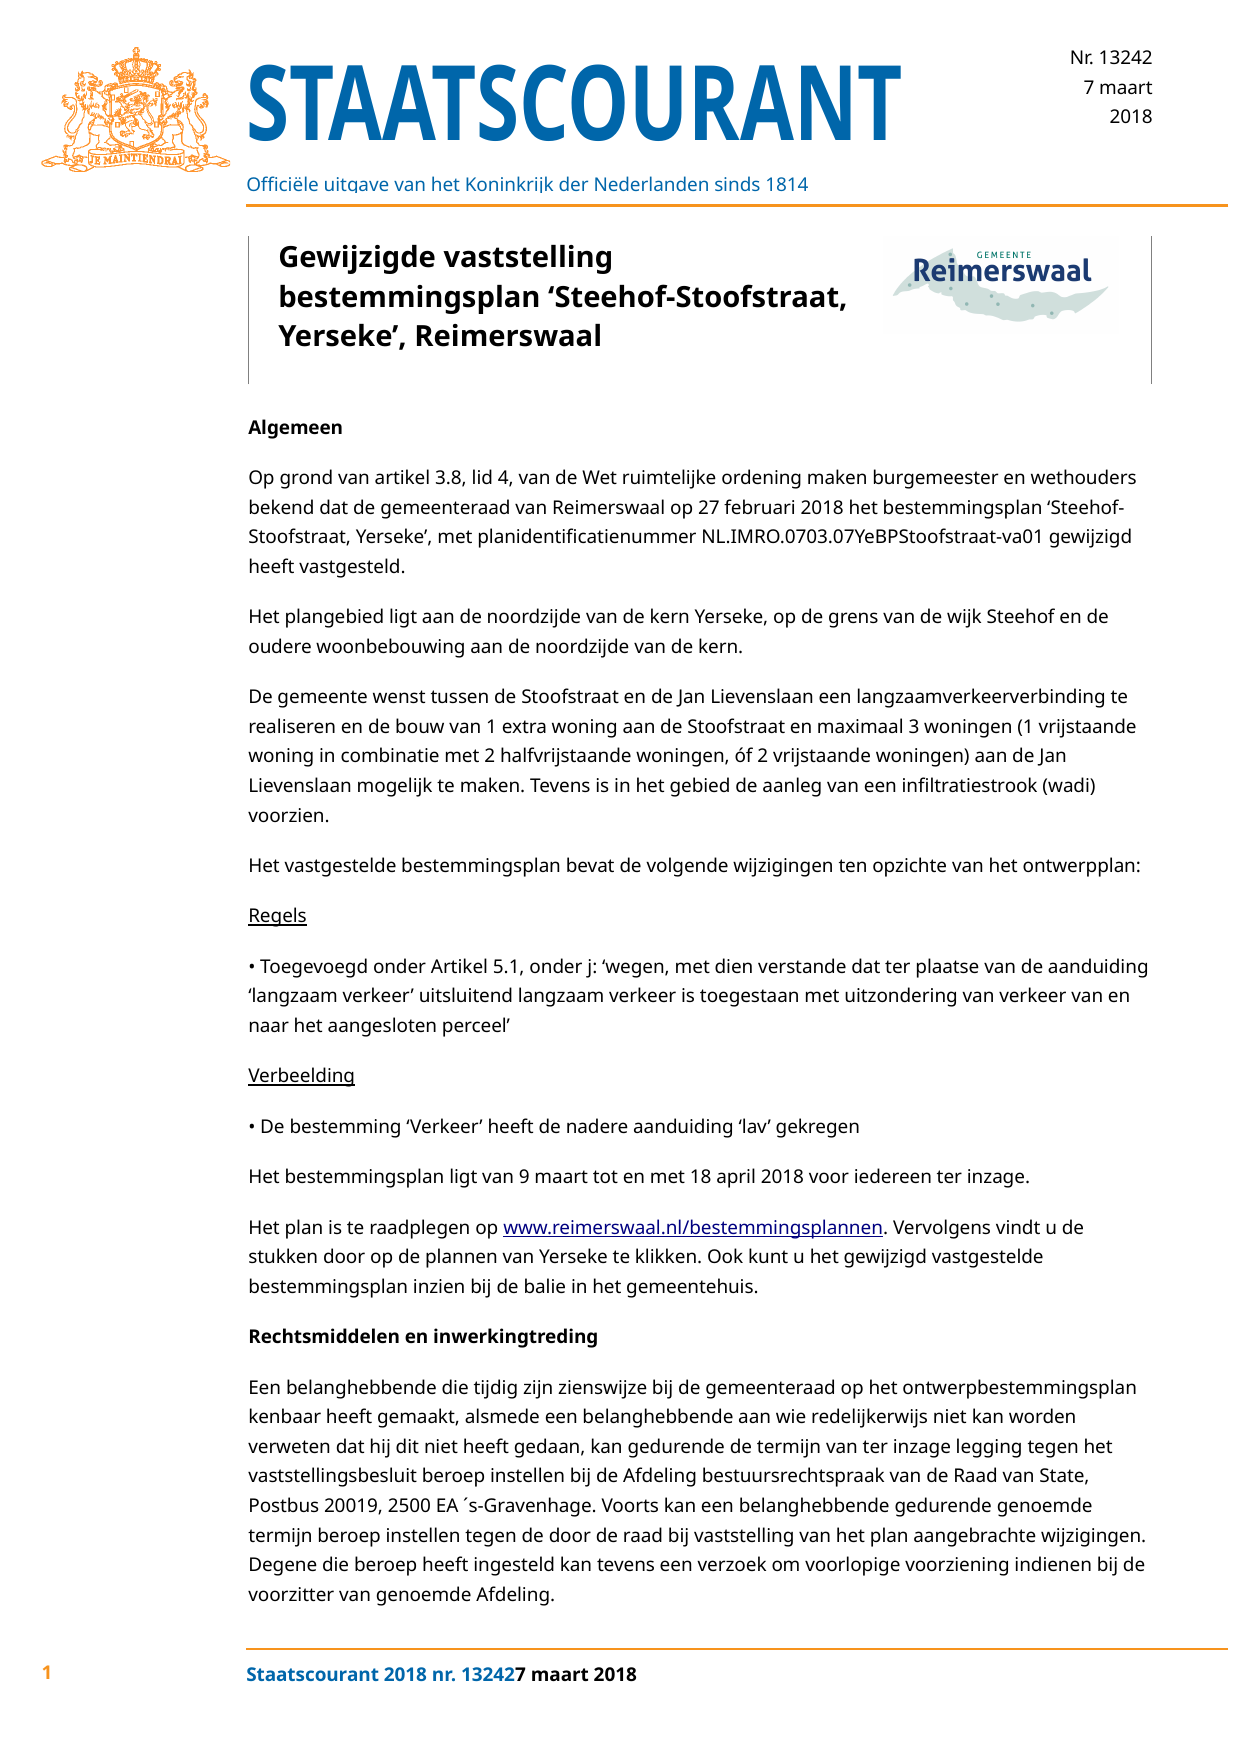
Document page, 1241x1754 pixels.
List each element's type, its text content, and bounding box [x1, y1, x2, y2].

text Verbeelding [248, 1063, 1152, 1088]
text Regels [248, 903, 1152, 928]
text De gemeente wenst tussen de Stoofstraat en de Jan Lievenslaan een langzaamverkeerverbinding te realiseren en de bouw van 1 extra woning aan de Stoofstraat en maximaal 3 woningen (1 vrijstaande woning in combinatie met 2 halfvrijstaande woningen, óf 2 vrijstaande woningen) aan de Jan Lievenslaan mogelijk te maken. Tevens is in het gebied de aanleg van een infiltratiestrook (wadi) voorzien. [248, 683, 1152, 828]
text Rechtsmiddelen en inwerkingtreding [248, 1323, 1152, 1349]
table_header [850, 236, 1151, 384]
text Het bestemmingsplan ligt van 9 maart tot en met 18 april 2018 voor iedereen ter inzage. [248, 1163, 1152, 1189]
table_header Gewijzigde vaststelling bestemmingsplan ‘Steehof-Stoofstraat, Yerseke’, Reimerswaal [249, 236, 850, 384]
text Het plangebied ligt aan de noordzijde van de kern Yerseke, op de grens van de wijk Steehof en de oudere woonbebouwing aan de noordzijde van de kern. [248, 603, 1152, 659]
text Algemeen [248, 414, 1152, 440]
text Het vastgestelde bestemmingsplan bevat de volgende wijzigingen ten opzichte van het ontwerpplan: [248, 852, 1152, 878]
picture [41, 47, 231, 172]
text Het plan is te raadplegen op www.reimerswaal.nl/bestemmingsplannen. Vervolgens vindt u de stukken door op de plannen van Yerseke te klikken. Ook kunt u het gewijzigd vastgestelde bestemmingsplan inzien bij de balie in het gemeentehuis. [248, 1214, 1152, 1299]
text Op grond van artikel 3.8, lid 4, van de Wet ruimtelijke ordening maken burgemeester en wethouders bekend dat de gemeenteraad van Reimerswaal op 27 februari 2018 het bestemmingsplan ‘Steehof-Stoofstraat, Yerseke’, met planidentificatienummer NL.IMRO.0703.07YeBPStoofstraat-va01 gewijzigd heeft vastgesteld. [248, 464, 1152, 579]
picture [882, 236, 1119, 334]
text • De bestemming ‘Verkeer’ heeft de nadere aanduiding ‘lav’ gekregen [248, 1113, 1152, 1139]
text • Toegevoegd onder Artikel 5.1, onder j: ‘wegen, met dien verstande dat ter plaatse van de aanduiding ‘langzaam verkeer’ uitsluitend langzaam verkeer is toegestaan met uitzondering van verkeer van en naar het aangesloten perceel’ [248, 953, 1152, 1038]
text Een belanghebbende die tijdig zijn zienswijze bij de gemeenteraad op het ontwerpbestemmingsplan kenbaar heeft gemaakt, alsmede een belanghebbende aan wie redelijkerwijs niet kan worden verweten dat hij dit niet heeft gedaan, kan gedurende de termijn van ter inzage legging tegen het vaststellingsbesluit beroep instellen bij de Afdeling bestuursrechtspraak van de Raad van State, Postbus 20019, 2500 EA ´s-Gravenhage. Voorts kan een belanghebbende gedurende genoemde termijn beroep instellen tegen de door de raad bij vaststelling van het plan aangebrachte wijzigingen. Degene die beroep heeft ingesteld kan tevens een verzoek om voorlopige voorziening indienen bij de voorzitter van genoemde Afdeling. [248, 1374, 1152, 1607]
